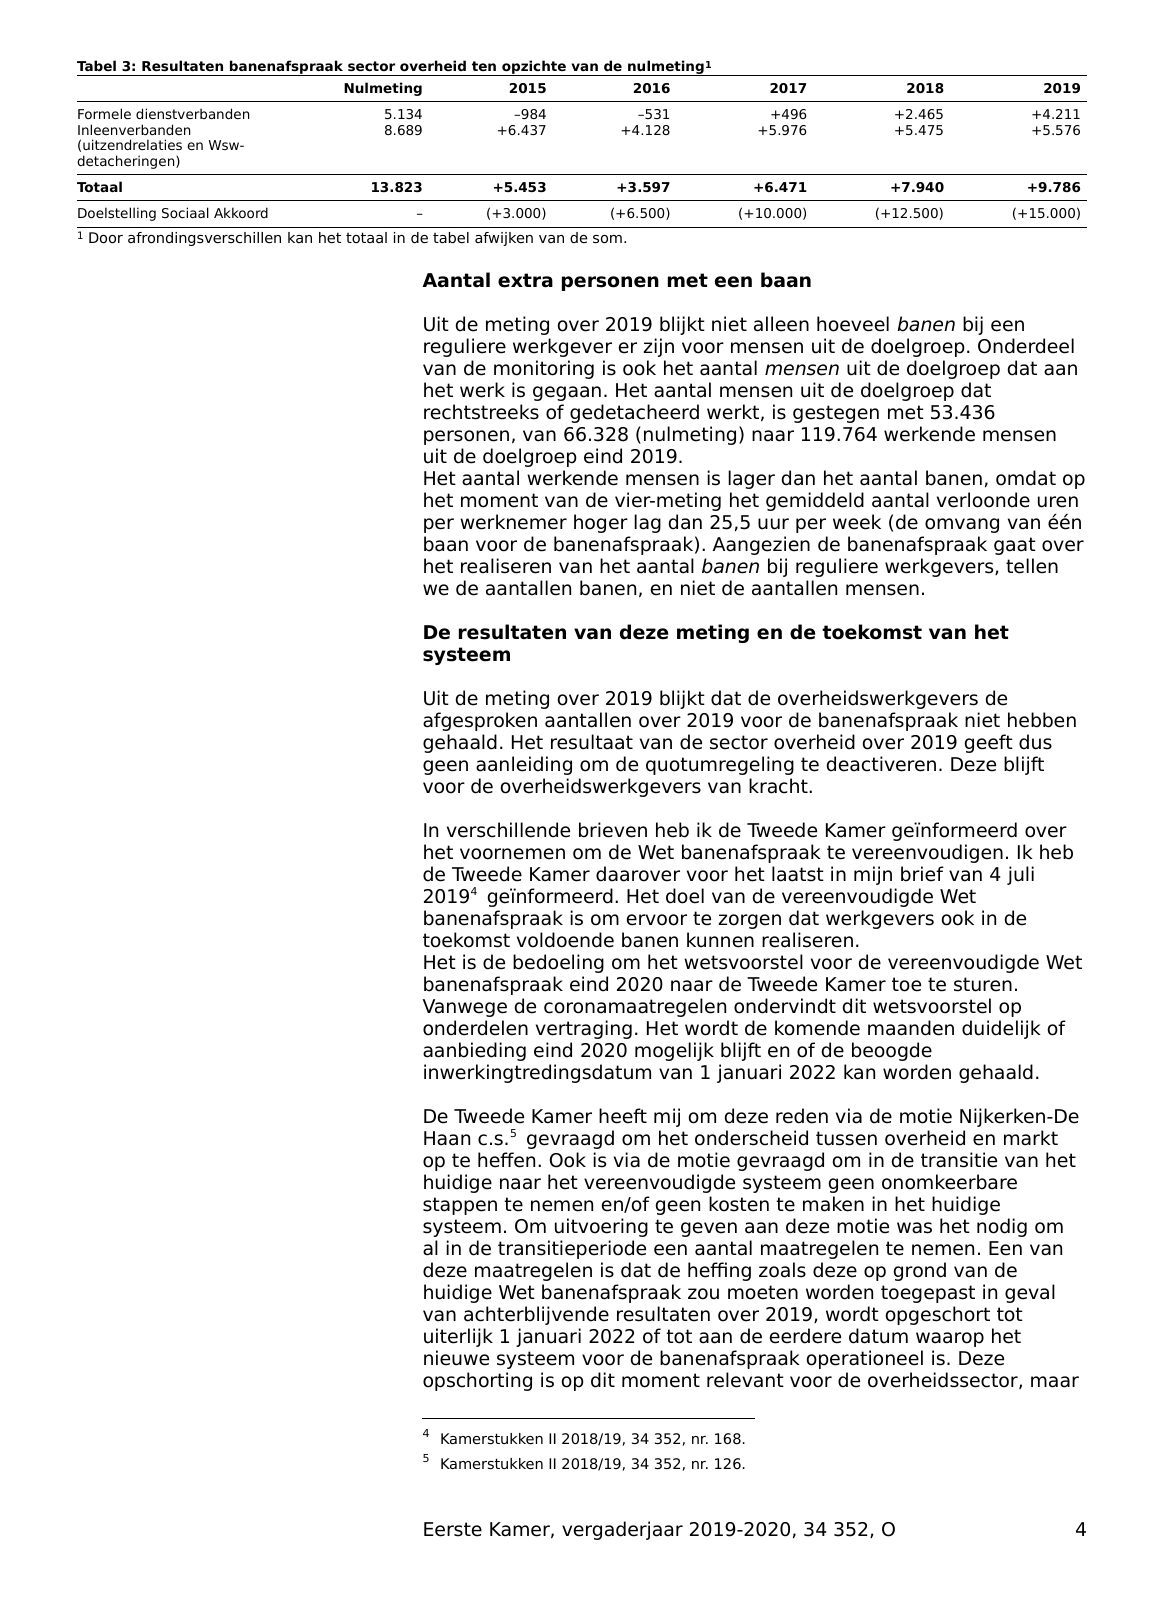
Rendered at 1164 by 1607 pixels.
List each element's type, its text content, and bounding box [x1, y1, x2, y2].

table_cell 1 Door afrondingsverschillen kan het totaal in de tabel afwijken van de som. [77, 228, 1087, 247]
table_cell (+3.000) [429, 201, 552, 227]
table_cell 2016 [552, 76, 676, 101]
table_header Tabel 3: Resultaten banenafspraak sector overheid ten opzichte van de nulmeting1 [77, 59, 1087, 75]
table_cell (+12.500) [813, 201, 950, 227]
table_cell +7.940 [813, 175, 950, 200]
table_cell +5.576 [950, 123, 1087, 174]
text Uit de meting over 2019 blijkt niet alleen hoeveel banen bij een reguliere werkgever er zijn voor mensen uit de doelgroep. Onderdeel van de monitoring is ook het aantal mensen uit de doelgroep dat aan het werk is gegaan. Het aantal mensen uit de doelgroep dat rechtstreeks of gedetacheerd werkt, is gestegen met 53.436 personen, van 66.328 (nulmeting) naar 119.764 werkende mensen uit de doelgroep eind 2019. [422, 314, 1087, 468]
text De Tweede Kamer heeft mij om deze reden via de motie Nijkerken-De Haan c.s. gevraagd om het onderscheid tussen overheid en markt op te heffen. Ook is via de motie gevraagd om in de transitie van het huidige naar het vereenvoudigde systeem geen onomkeerbare stappen te nemen en/of geen kosten te maken in het huidige systeem. Om uitvoering te geven aan deze motie was het nodig om al in de transitieperiode een aantal maatregelen te nemen. Een van deze maatregelen is dat de heffing zoals deze op grond van de huidige Wet banenafspraak zou moeten worden toegepast in geval van achterblijvende resultaten over 2019, wordt opgeschort tot uiterlijk 1 januari 2022 of tot aan de eerdere datum waarop het nieuwe systeem voor de banenafspraak operationeel is. Deze opschorting is op dit moment relevant voor de overheidssector, maar [422, 1106, 1087, 1392]
table_cell +5.453 [429, 175, 552, 200]
table_cell – [281, 201, 428, 227]
table_cell +4.128 [552, 123, 676, 174]
table_cell 2018 [813, 76, 950, 101]
table_cell (+6.500) [552, 201, 676, 227]
table_cell [77, 76, 281, 101]
table_cell 2017 [676, 76, 813, 101]
text Kamerstukken II 2018/19, 34 352, nr. 168. [422, 1427, 1087, 1449]
table_cell 8.689 [281, 123, 428, 174]
text Uit de meting over 2019 blijkt dat de overheidswerkgevers de afgesproken aantallen over 2019 voor de banenafspraak niet hebben gehaald. Het resultaat van de sector overheid over 2019 geeft dus geen aanleiding om de quotumregeling te deactiveren. Deze blijft voor de overheidswerkgevers van kracht. [422, 688, 1087, 798]
text In verschillende brieven heb ik de Tweede Kamer geïnformeerd over het voornemen om de Wet banenafspraak te vereenvoudigen. Ik heb de Tweede Kamer daarover voor het laatst in mijn brief van 4 juli 2019 geïnformeerd. Het doel van de vereenvoudigde Wet banenafspraak is om ervoor te zorgen dat werkgevers ook in de toekomst voldoende banen kunnen realiseren. [422, 820, 1087, 952]
table_cell 13.823 [281, 175, 428, 200]
table_cell Inleenverbanden (uitzendrelaties en Wsw-detacheringen) [77, 123, 281, 174]
table_cell Totaal [77, 175, 281, 200]
table_cell 5.134 [281, 102, 428, 122]
table_cell 2015 [429, 76, 552, 101]
table_cell +9.786 [950, 175, 1087, 200]
table_cell Doelstelling Sociaal Akkoord [77, 201, 281, 227]
text Het aantal werkende mensen is lager dan het aantal banen, omdat op het moment van de vier-meting het gemiddeld aantal verloonde uren per werknemer hoger lag dan 25,5 uur per week (de omvang van één baan voor de banenafspraak). Aangezien de banenafspraak gaat over het realiseren van het aantal banen bij reguliere werkgevers, tellen we de aantallen banen, en niet de aantallen mensen. [422, 468, 1087, 599]
table_cell +496 [676, 102, 813, 122]
table_cell Nulmeting [281, 76, 428, 101]
table_cell Formele dienstverbanden [77, 102, 281, 122]
table_cell +2.465 [813, 102, 950, 122]
table_cell +3.597 [552, 175, 676, 200]
table_cell +5.976 [676, 123, 813, 174]
text Kamerstukken II 2018/19, 34 352, nr. 126. [422, 1452, 1087, 1474]
table_cell (+10.000) [676, 201, 813, 227]
table_cell +6.437 [429, 123, 552, 174]
table_cell –984 [429, 102, 552, 122]
table_cell +6.471 [676, 175, 813, 200]
table_cell +5.475 [813, 123, 950, 174]
table_cell –531 [552, 102, 676, 122]
table_cell (+15.000) [950, 201, 1087, 227]
table_cell +4.211 [950, 102, 1087, 122]
text Het is de bedoeling om het wetsvoorstel voor de vereenvoudigde Wet banenafspraak eind 2020 naar de Tweede Kamer toe te sturen. Vanwege de coronamaatregelen ondervindt dit wetsvoorstel op onderdelen vertraging. Het wordt de komende maanden duidelijk of aanbieding eind 2020 mogelijk blijft en of de beoogde inwerkingtredingsdatum van 1 januari 2022 kan worden gehaald. [422, 952, 1087, 1084]
table_cell 2019 [950, 76, 1087, 101]
subtitle De resultaten van deze meting en de toekomst van het systeem [422, 622, 1087, 666]
subtitle Aantal extra personen met een baan [422, 269, 1087, 292]
